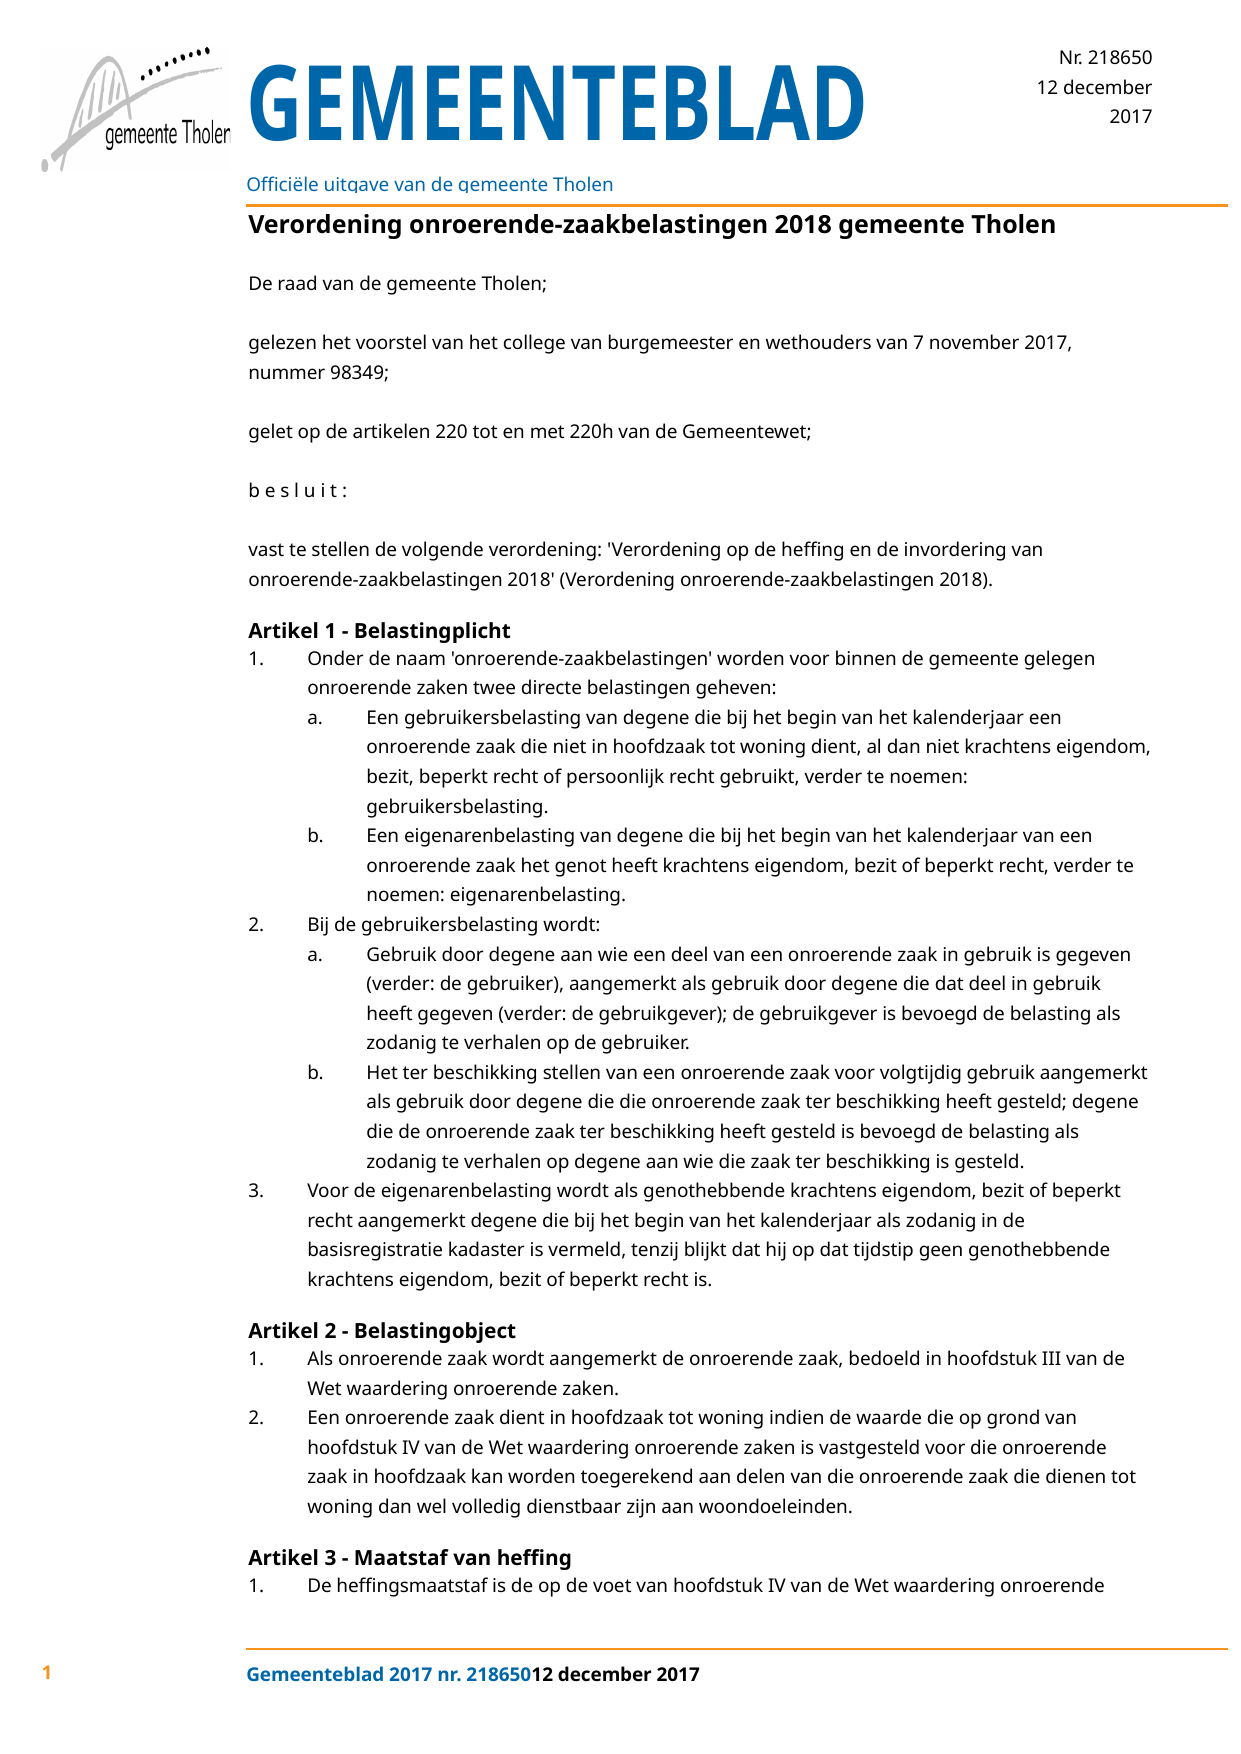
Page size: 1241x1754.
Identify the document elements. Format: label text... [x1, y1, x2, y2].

text Verordening onroerende-zaakbelastingen 2018 gemeente Tholen [248, 207, 1152, 241]
list Bij de gebruikersbelasting wordt: [248, 911, 1152, 937]
list Een gebruikersbelasting van degene die bij het begin van het kalenderjaar een onroerende zaak die niet in hoofdzaak tot woning dient, al dan niet krachtens eigendom, bezit, beperkt recht of persoonlijk recht gebruikt, verder te noemen: gebruikersbelasting. [307, 704, 1152, 819]
text Artikel 1 - Belastingplicht [248, 617, 1152, 645]
list Een onroerende zaak dient in hoofdzaak tot woning indien de waarde die op grond van hoofdstuk IV van de Wet waardering onroerende zaken is vastgesteld voor die onroerende zaak in hoofdzaak kan worden toegerekend aan delen van die onroerende zaak die dienen tot woning dan wel volledig dienstbaar zijn aan woondoeleinden. [248, 1404, 1152, 1519]
list Een eigenarenbelasting van degene die bij het begin van het kalenderjaar van een onroerende zaak het genot heeft krachtens eigendom, bezit of beperkt recht, verder te noemen: eigenarenbelasting. [307, 822, 1152, 907]
list Voor de eigenarenbelasting wordt als genothebbende krachtens eigendom, bezit of beperkt recht aangemerkt degene die bij het begin van het kalenderjaar als zodanig in de basisregistratie kadaster is vermeld, tenzij blijkt dat hij op dat tijdstip geen genothebbende krachtens eigendom, bezit of beperkt recht is. [248, 1177, 1152, 1292]
list Onder de naam 'onroerende-zaakbelastingen' worden voor binnen de gemeente gelegen onroerende zaken twee directe belastingen geheven: [248, 645, 1152, 700]
list De heffingsmaatstaf is de op de voet van hoofdstuk IV van de Wet waardering onroerende [248, 1572, 1152, 1598]
text gelezen het voorstel van het college van burgemeester en wethouders van 7 november 2017, nummer 98349; [248, 329, 1152, 385]
picture [41, 47, 231, 172]
text De raad van de gemeente Tholen; [248, 270, 1152, 296]
text Artikel 2 - Belastingobject [248, 1317, 1152, 1345]
list Gebruik door degene aan wie een deel van een onroerende zaak in gebruik is gegeven (verder: de gebruiker), aangemerkt als gebruik door degene die dat deel in gebruik heeft gegeven (verder: de gebruikgever); de gebruikgever is bevoegd de belasting als zodanig te verhalen op de gebruiker. [307, 941, 1152, 1055]
text gelet op de artikelen 220 tot en met 220h van de Gemeentewet; [248, 418, 1152, 444]
list Het ter beschikking stellen van een onroerende zaak voor volgtijdig gebruik aangemerkt als gebruik door degene die die onroerende zaak ter beschikking heeft gesteld; degene die de onroerende zaak ter beschikking heeft gesteld is bevoegd de belasting als zodanig te verhalen op degene aan wie die zaak ter beschikking is gesteld. [307, 1059, 1152, 1174]
text vast te stellen de volgende verordening: 'Verordening op de heffing en de invordering van onroerende-zaakbelastingen 2018' (Verordening onroerende-zaakbelastingen 2018). [248, 537, 1152, 592]
text Artikel 3 - Maatstaf van heffing [248, 1543, 1152, 1572]
list Als onroerende zaak wordt aangemerkt de onroerende zaak, bedoeld in hoofdstuk III van de Wet waardering onroerende zaken. [248, 1345, 1152, 1400]
text b e s l u i t : [248, 477, 1152, 503]
